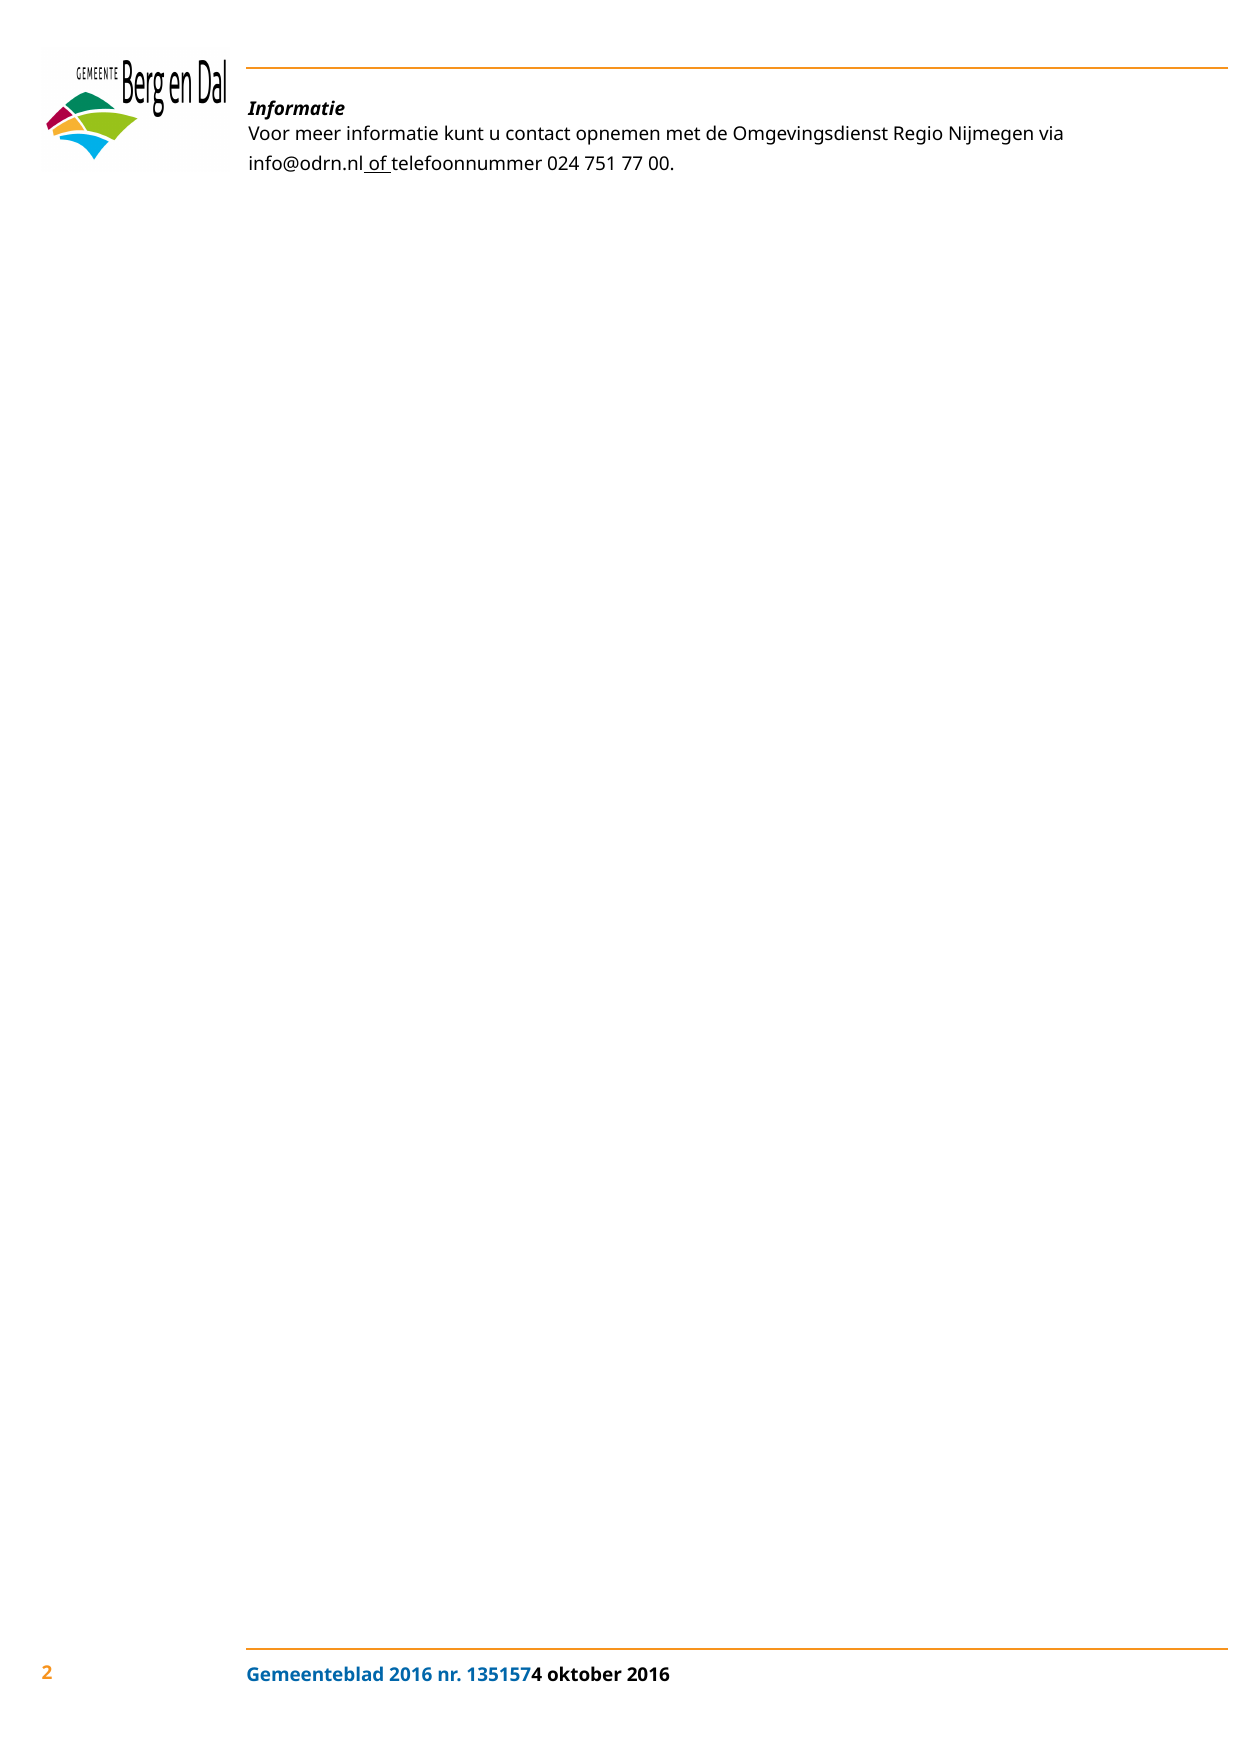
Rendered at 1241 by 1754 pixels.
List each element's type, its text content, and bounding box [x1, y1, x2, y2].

text Voor meer informatie kunt u contact opnemen met de Omgevingsdienst Regio Nijmegen via info@odrn.nl of telefoonnummer 024 751 77 00. [248, 121, 1152, 176]
text Informatie [248, 95, 1152, 121]
picture [41, 47, 231, 172]
